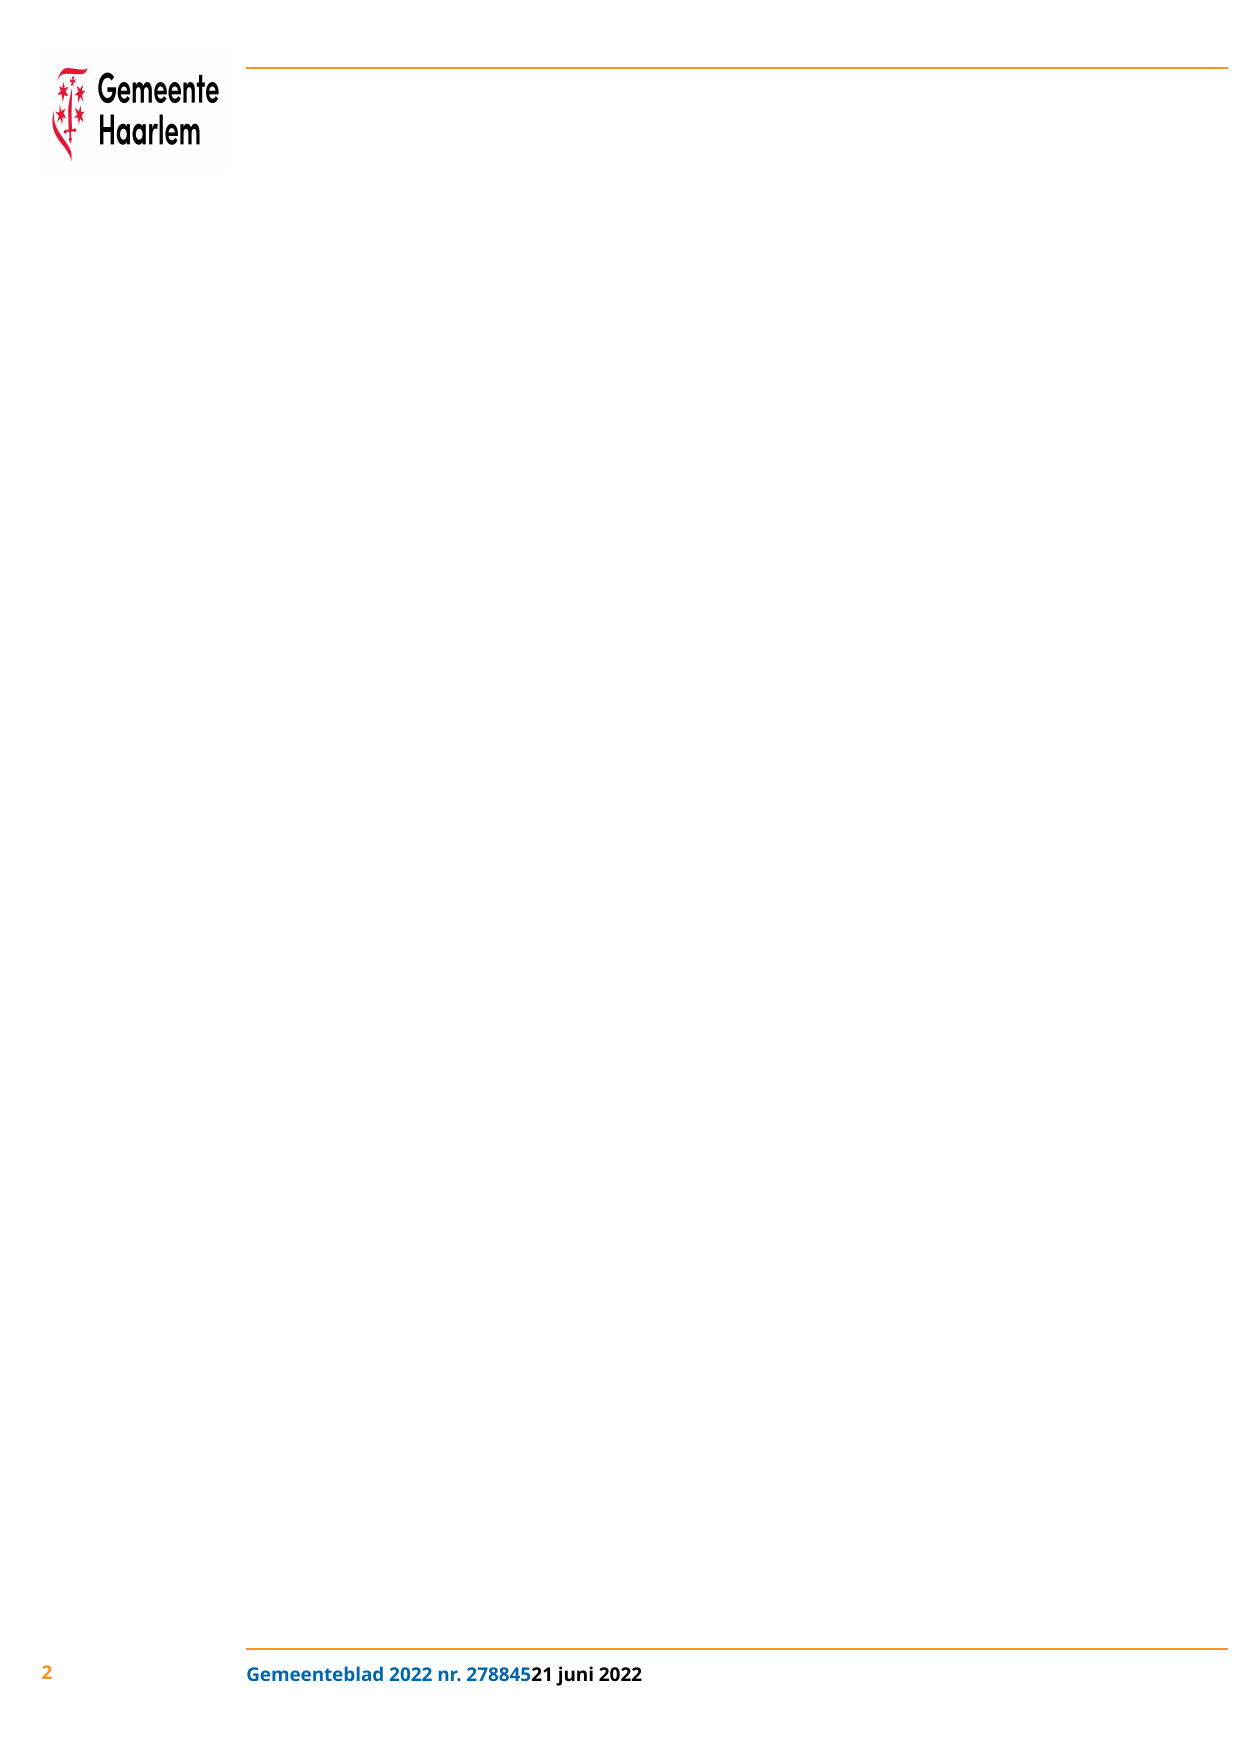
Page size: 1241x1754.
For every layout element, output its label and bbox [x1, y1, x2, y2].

picture [41, 47, 231, 172]
